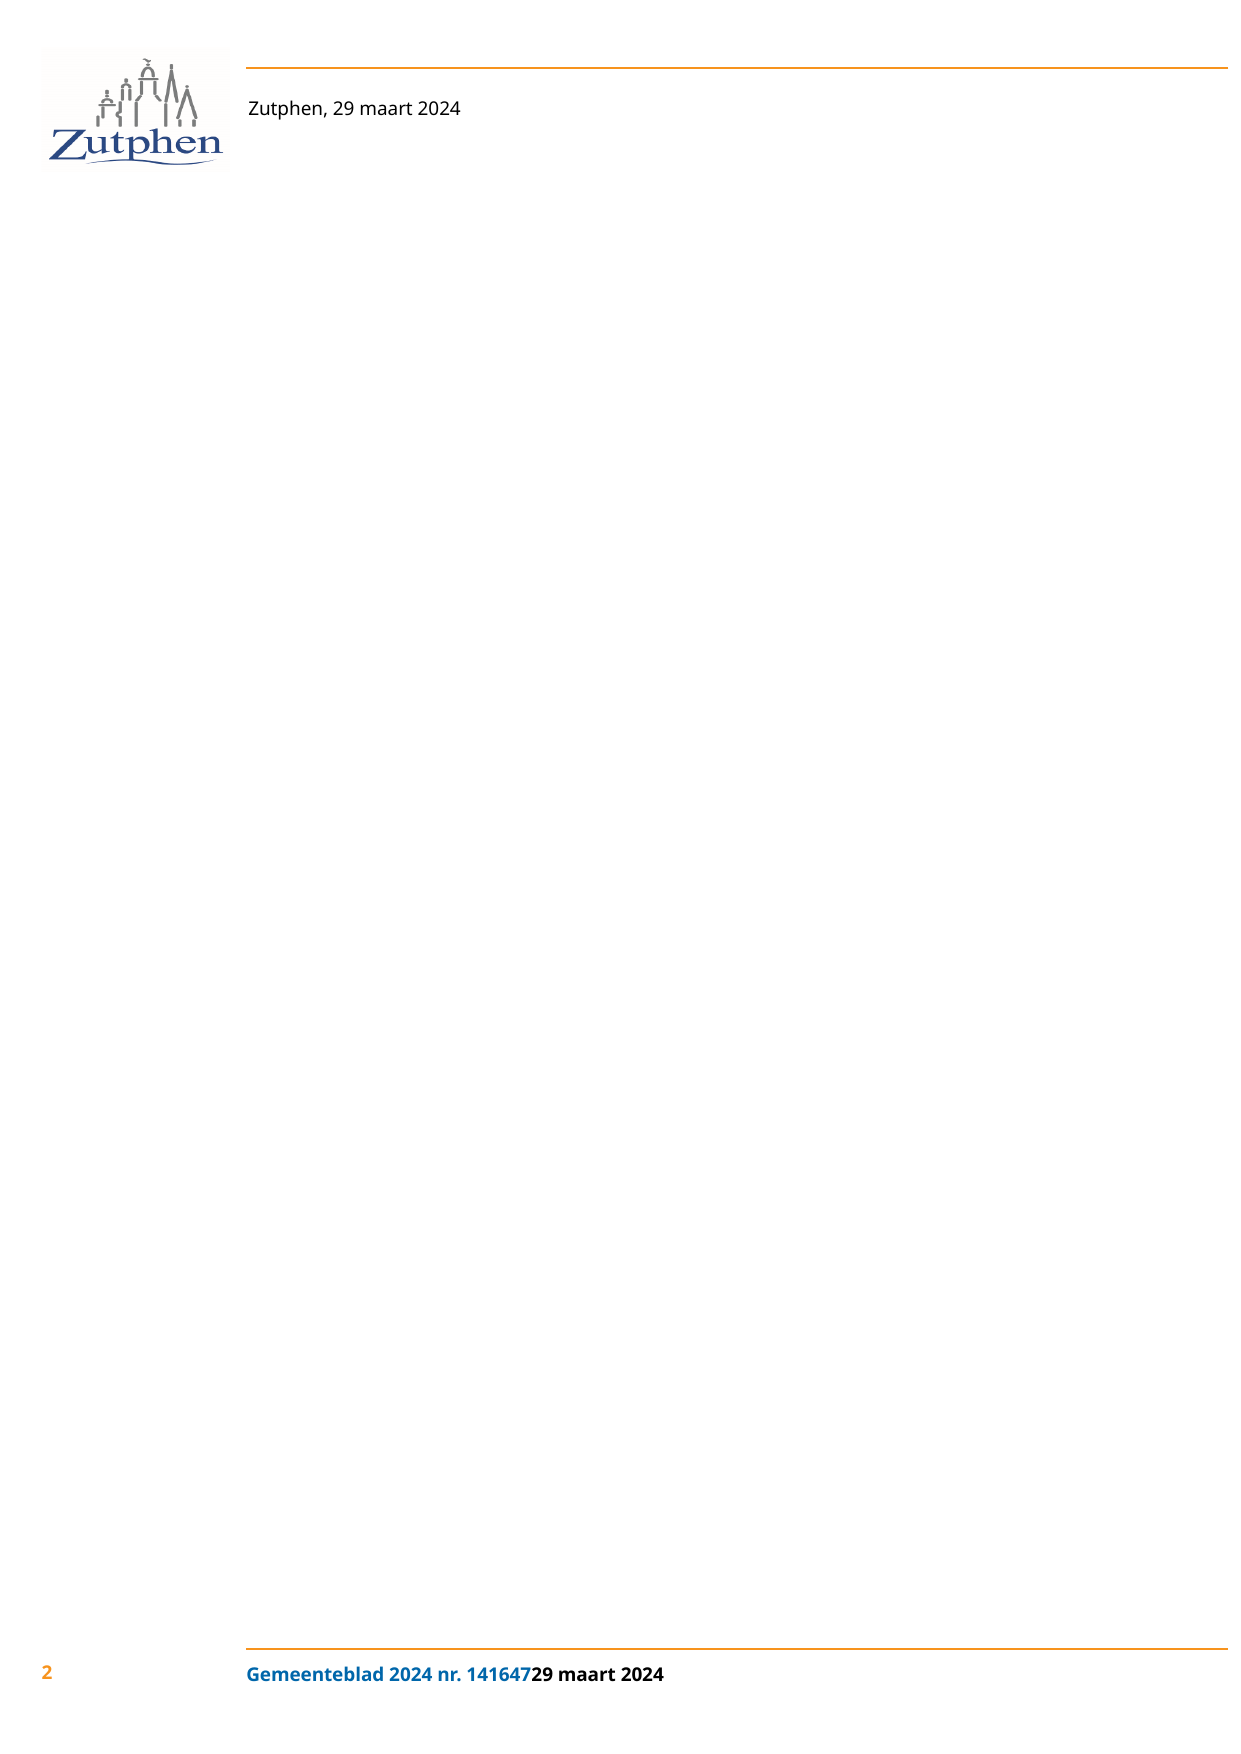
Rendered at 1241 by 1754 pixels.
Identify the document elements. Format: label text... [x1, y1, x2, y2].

text Zutphen, 29 maart 2024 [248, 95, 1152, 121]
picture [41, 47, 231, 172]
